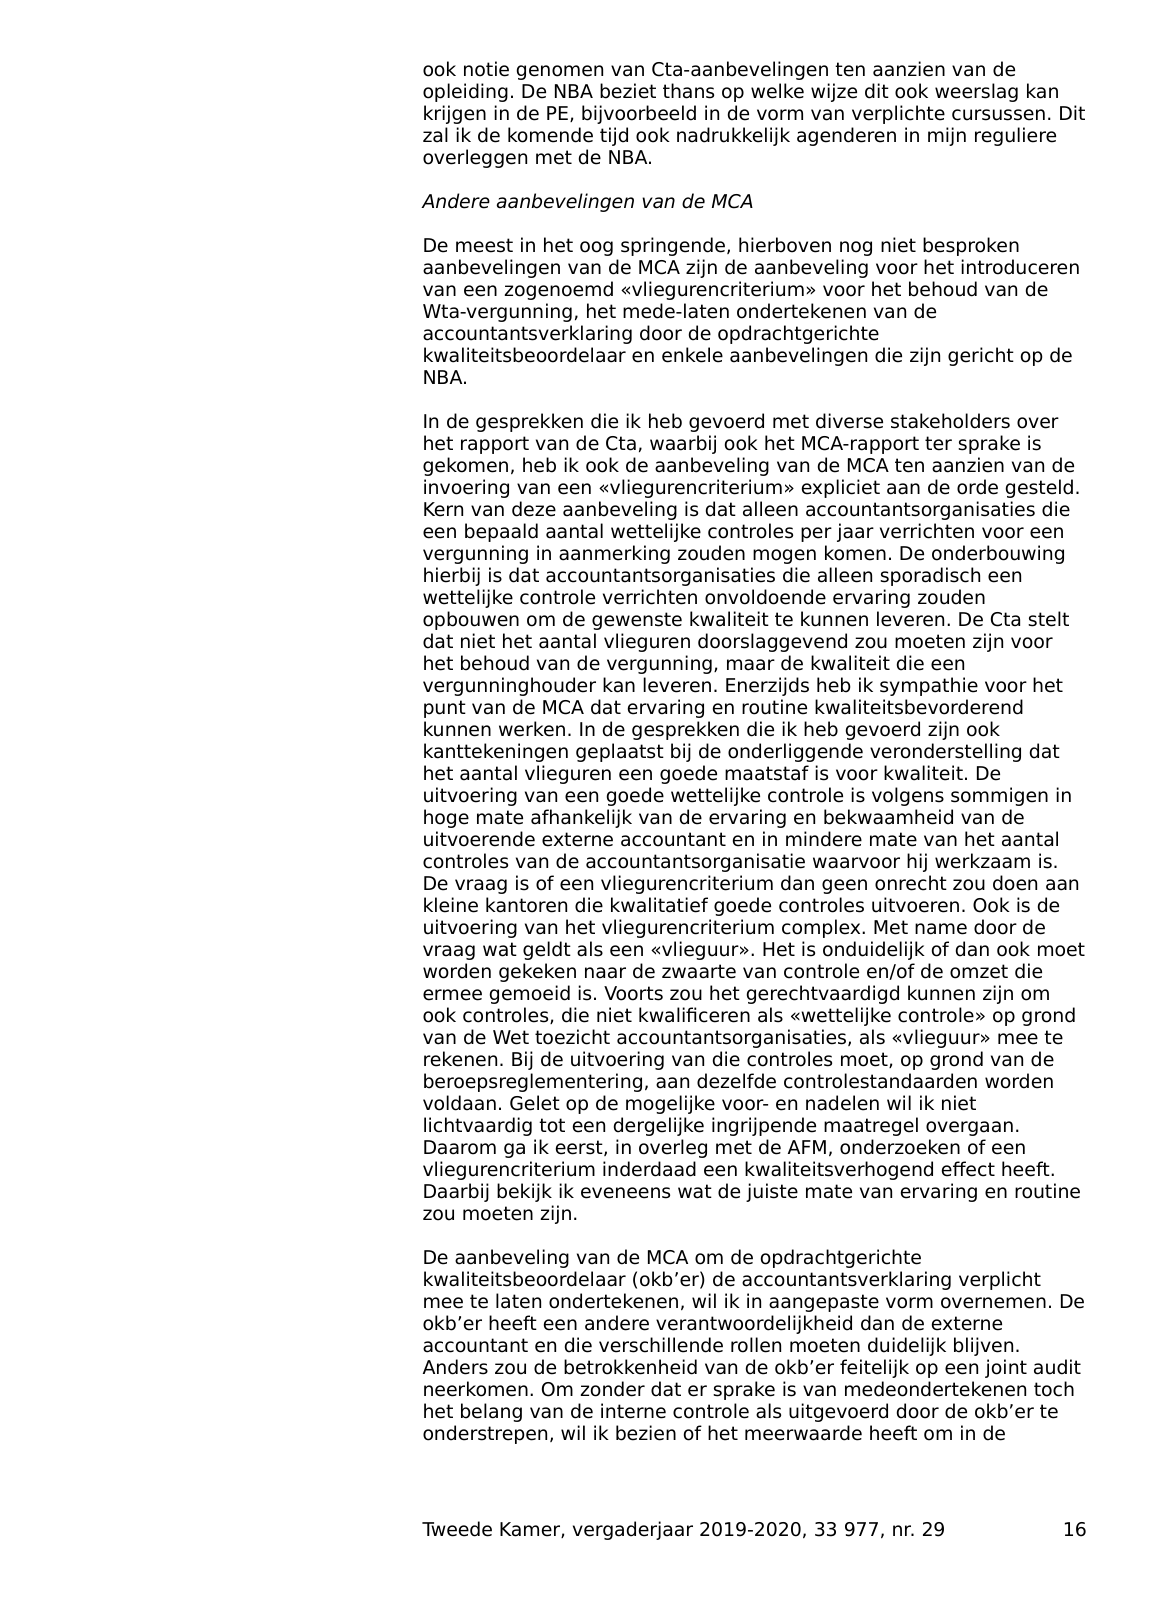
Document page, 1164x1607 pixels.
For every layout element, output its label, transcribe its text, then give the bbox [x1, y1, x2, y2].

text De meest in het oog springende, hierboven nog niet besproken aanbevelingen van de MCA zijn de aanbeveling voor het introduceren van een zogenoemd «vliegurencriterium» voor het behoud van de Wta-vergunning, het mede-laten ondertekenen van de accountantsverklaring door de opdrachtgerichte kwaliteitsbeoordelaar en enkele aanbevelingen die zijn gericht op de NBA. [422, 235, 1087, 389]
subtitle Andere aanbevelingen van de MCA [422, 191, 1087, 213]
text In de gesprekken die ik heb gevoerd met diverse stakeholders over het rapport van de Cta, waarbij ook het MCA-rapport ter sprake is gekomen, heb ik ook de aanbeveling van de MCA ten aanzien van de invoering van een «vliegurencriterium» expliciet aan de orde gesteld. Kern van deze aanbeveling is dat alleen accountantsorganisaties die een bepaald aantal wettelijke controles per jaar verrichten voor een vergunning in aanmerking zouden mogen komen. De onderbouwing hierbij is dat accountantsorganisaties die alleen sporadisch een wettelijke controle verrichten onvoldoende ervaring zouden opbouwen om de gewenste kwaliteit te kunnen leveren. De Cta stelt dat niet het aantal vlieguren doorslaggevend zou moeten zijn voor het behoud van de vergunning, maar de kwaliteit die een vergunninghouder kan leveren. Enerzijds heb ik sympathie voor het punt van de MCA dat ervaring en routine kwaliteitsbevorderend kunnen werken. In de gesprekken die ik heb gevoerd zijn ook kanttekeningen geplaatst bij de onderliggende veronderstelling dat het aantal vlieguren een goede maatstaf is voor kwaliteit. De uitvoering van een goede wettelijke controle is volgens sommigen in hoge mate afhankelijk van de ervaring en bekwaamheid van de uitvoerende externe accountant en in mindere mate van het aantal controles van de accountantsorganisatie waarvoor hij werkzaam is. De vraag is of een vliegurencriterium dan geen onrecht zou doen aan kleine kantoren die kwalitatief goede controles uitvoeren. Ook is de uitvoering van het vliegurencriterium complex. Met name door de vraag wat geldt als een «vlieguur». Het is onduidelijk of dan ook moet worden gekeken naar de zwaarte van controle en/of de omzet die ermee gemoeid is. Voorts zou het gerechtvaardigd kunnen zijn om ook controles, die niet kwalificeren als «wettelijke controle» op grond van de Wet toezicht accountantsorganisaties, als «vlieguur» mee te rekenen. Bij de uitvoering van die controles moet, op grond van de beroepsreglementering, aan dezelfde controlestandaarden worden voldaan. Gelet op de mogelijke voor- en nadelen wil ik niet lichtvaardig tot een dergelijke ingrijpende maatregel overgaan. Daarom ga ik eerst, in overleg met de AFM, onderzoeken of een vliegurencriterium inderdaad een kwaliteitsverhogend effect heeft. Daarbij bekijk ik eveneens wat de juiste mate van ervaring en routine zou moeten zijn. [422, 411, 1087, 1224]
text ook notie genomen van Cta-aanbevelingen ten aanzien van de opleiding. De NBA beziet thans op welke wijze dit ook weerslag kan krijgen in de PE, bijvoorbeeld in de vorm van verplichte cursussen. Dit zal ik de komende tijd ook nadrukkelijk agenderen in mijn reguliere overleggen met de NBA. [422, 59, 1087, 169]
text De aanbeveling van de MCA om de opdrachtgerichte kwaliteitsbeoordelaar (okb’er) de accountantsverklaring verplicht mee te laten ondertekenen, wil ik in aangepaste vorm overnemen. De okb’er heeft een andere verantwoordelijkheid dan de externe accountant en die verschillende rollen moeten duidelijk blijven. Anders zou de betrokkenheid van de okb’er feitelijk op een joint audit neerkomen. Om zonder dat er sprake is van medeondertekenen toch het belang van de interne controle als uitgevoerd door de okb’er te onderstrepen, wil ik bezien of het meerwaarde heeft om in de [422, 1247, 1087, 1444]
